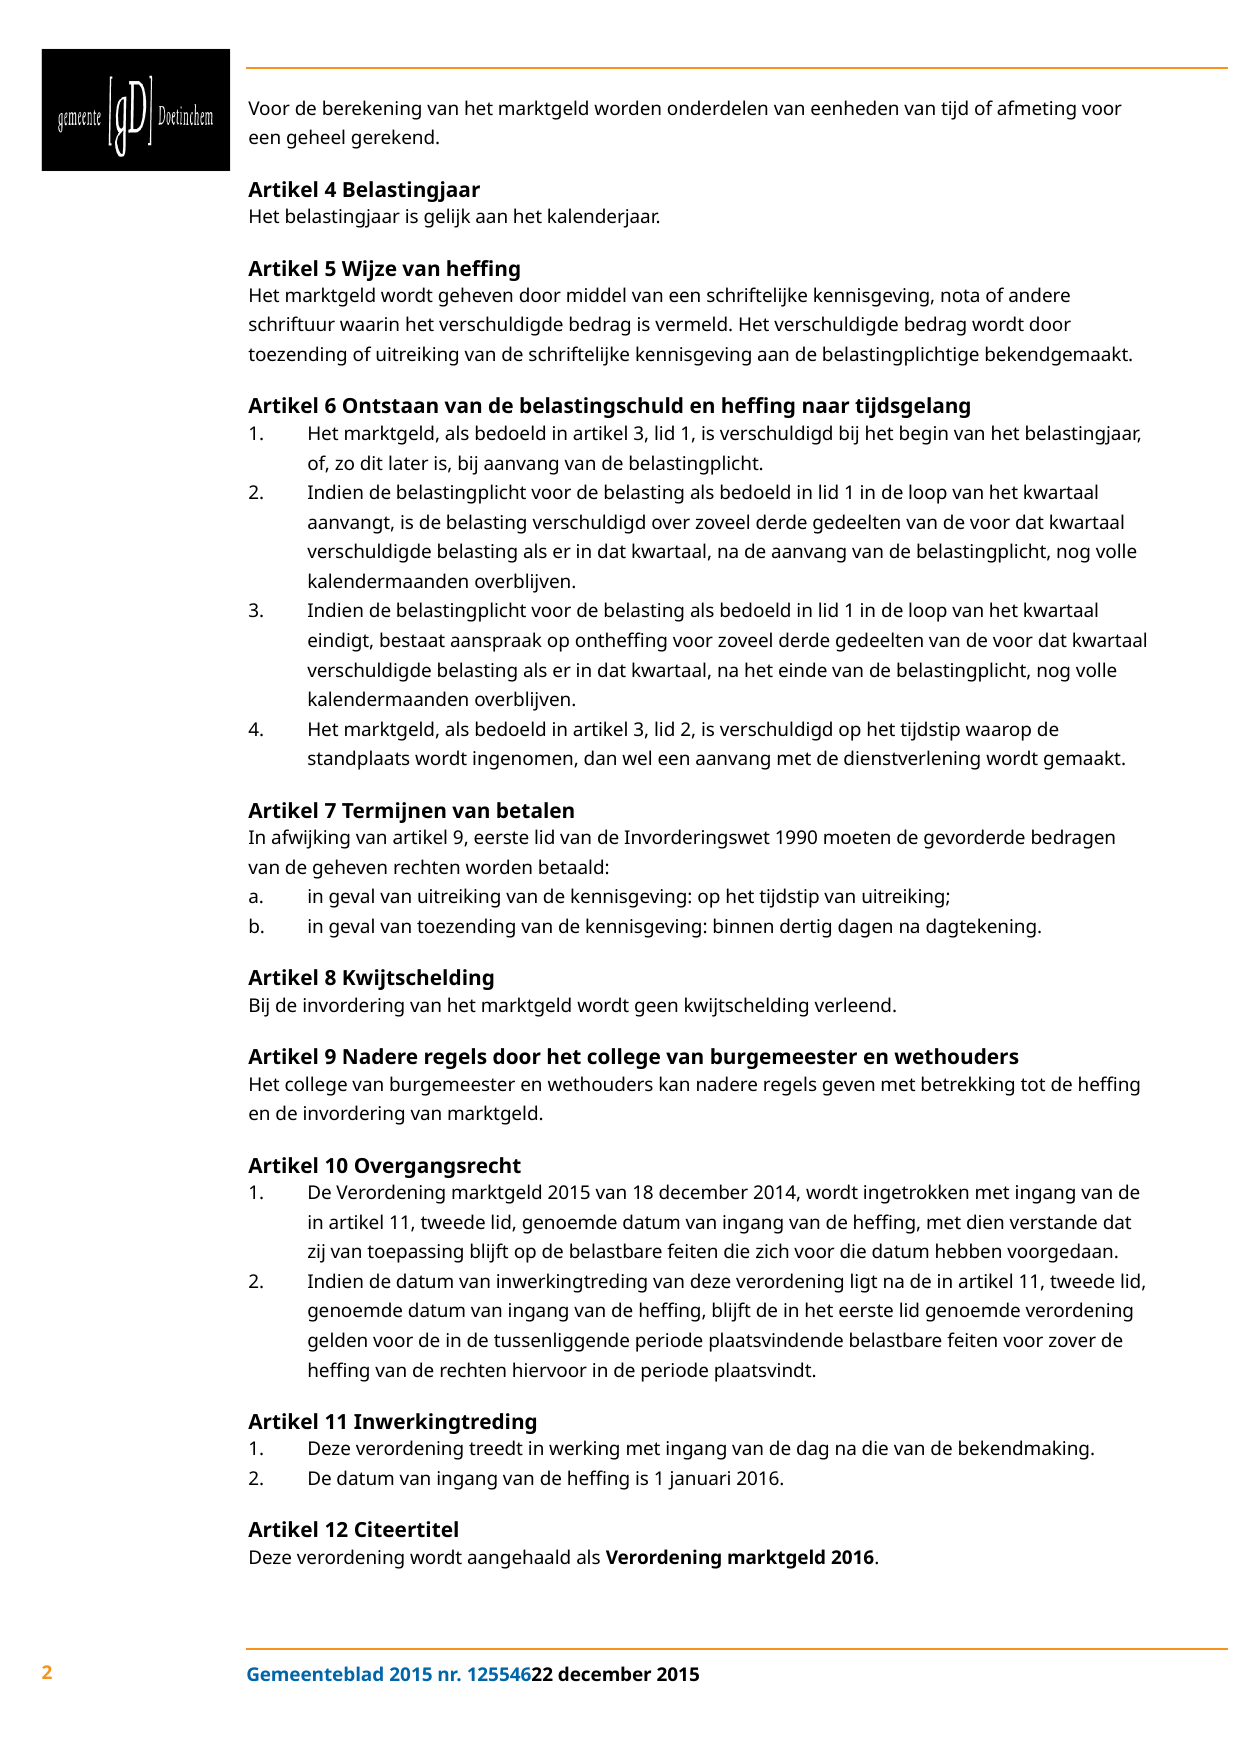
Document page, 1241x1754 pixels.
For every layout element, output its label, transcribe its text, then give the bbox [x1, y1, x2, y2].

list Indien de belastingplicht voor de belasting als bedoeld in lid 1 in de loop van het kwartaal eindigt, bestaat aanspraak op ontheffing voor zoveel derde gedeelten van de voor dat kwartaal verschuldigde belasting als er in dat kwartaal, na het einde van de belastingplicht, nog volle kalendermaanden overblijven. [248, 598, 1152, 712]
list Het marktgeld, als bedoeld in artikel 3, lid 2, is verschuldigd op het tijdstip waarop de standplaats wordt ingenomen, dan wel een aanvang met de dienstverlening wordt gemaakt. [248, 716, 1152, 771]
text Voor de berekening van het marktgeld worden onderdelen van eenheden van tijd of afmeting voor een geheel gerekend. [248, 95, 1152, 150]
list in geval van uitreiking van de kennisgeving: op het tijdstip van uitreiking; [248, 883, 1152, 909]
list in geval van toezending van de kennisgeving: binnen dertig dagen na dagtekening. [248, 913, 1152, 939]
text Artikel 7 Termijnen van betalen [248, 796, 1152, 824]
text Het marktgeld wordt geheven door middel van een schriftelijke kennisgeving, nota of andere schriftuur waarin het verschuldigde bedrag is vermeld. Het verschuldigde bedrag wordt door toezending of uitreiking van de schriftelijke kennisgeving aan de belastingplichtige bekendgemaakt. [248, 282, 1152, 367]
text Artikel 4 Belastingjaar [248, 175, 1152, 203]
list Het marktgeld, als bedoeld in artikel 3, lid 1, is verschuldigd bij het begin van het belastingjaar, of, zo dit later is, bij aanvang van de belastingplicht. [248, 420, 1152, 475]
text Artikel 5 Wijze van heffing [248, 254, 1152, 282]
text Artikel 6 Ontstaan van de belastingschuld en heffing naar tijdsgelang [248, 392, 1152, 420]
list De datum van ingang van de heffing is 1 januari 2016. [248, 1465, 1152, 1491]
text Artikel 12 Citeertitel [248, 1516, 1152, 1544]
text Artikel 9 Nadere regels door het college van burgemeester en wethouders [248, 1042, 1152, 1071]
text Bij de invordering van het marktgeld wordt geen kwijtschelding verleend. [248, 992, 1152, 1018]
list Indien de belastingplicht voor de belasting als bedoeld in lid 1 in de loop van het kwartaal aanvangt, is de belasting verschuldigd over zoveel derde gedeelten van de voor dat kwartaal verschuldigde belasting als er in dat kwartaal, na de aanvang van de belastingplicht, nog volle kalendermaanden overblijven. [248, 479, 1152, 594]
text Artikel 8 Kwijtschelding [248, 963, 1152, 992]
text Deze verordening wordt aangehaald als Verordening marktgeld 2016. [248, 1544, 1152, 1570]
text Het college van burgemeester en wethouders kan nadere regels geven met betrekking tot de heffing en de invordering van marktgeld. [248, 1071, 1152, 1126]
list Deze verordening treedt in werking met ingang van de dag na die van de bekendmaking. [248, 1436, 1152, 1461]
list Indien de datum van inwerkingtreding van deze verordening ligt na de in artikel 11, tweede lid, genoemde datum van ingang van de heffing, blijft de in het eerste lid genoemde verordening gelden voor de in de tussenliggende periode plaatsvindende belastbare feiten voor zover de heffing van de rechten hiervoor in de periode plaatsvindt. [248, 1268, 1152, 1382]
list De Verordening marktgeld 2015 van 18 december 2014, wordt ingetrokken met ingang van de in artikel 11, tweede lid, genoemde datum van ingang van de heffing, met dien verstande dat zij van toepassing blijft op de belastbare feiten die zich voor die datum hebben voorgedaan. [248, 1179, 1152, 1264]
picture [41, 47, 231, 172]
text Het belastingjaar is gelijk aan het kalenderjaar. [248, 203, 1152, 229]
text In afwijking van artikel 9, eerste lid van de Invorderingswet 1990 moeten de gevorderde bedragen van de geheven rechten worden betaald: [248, 824, 1152, 880]
text Artikel 11 Inwerkingtreding [248, 1407, 1152, 1436]
text Artikel 10 Overgangsrecht [248, 1151, 1152, 1179]
